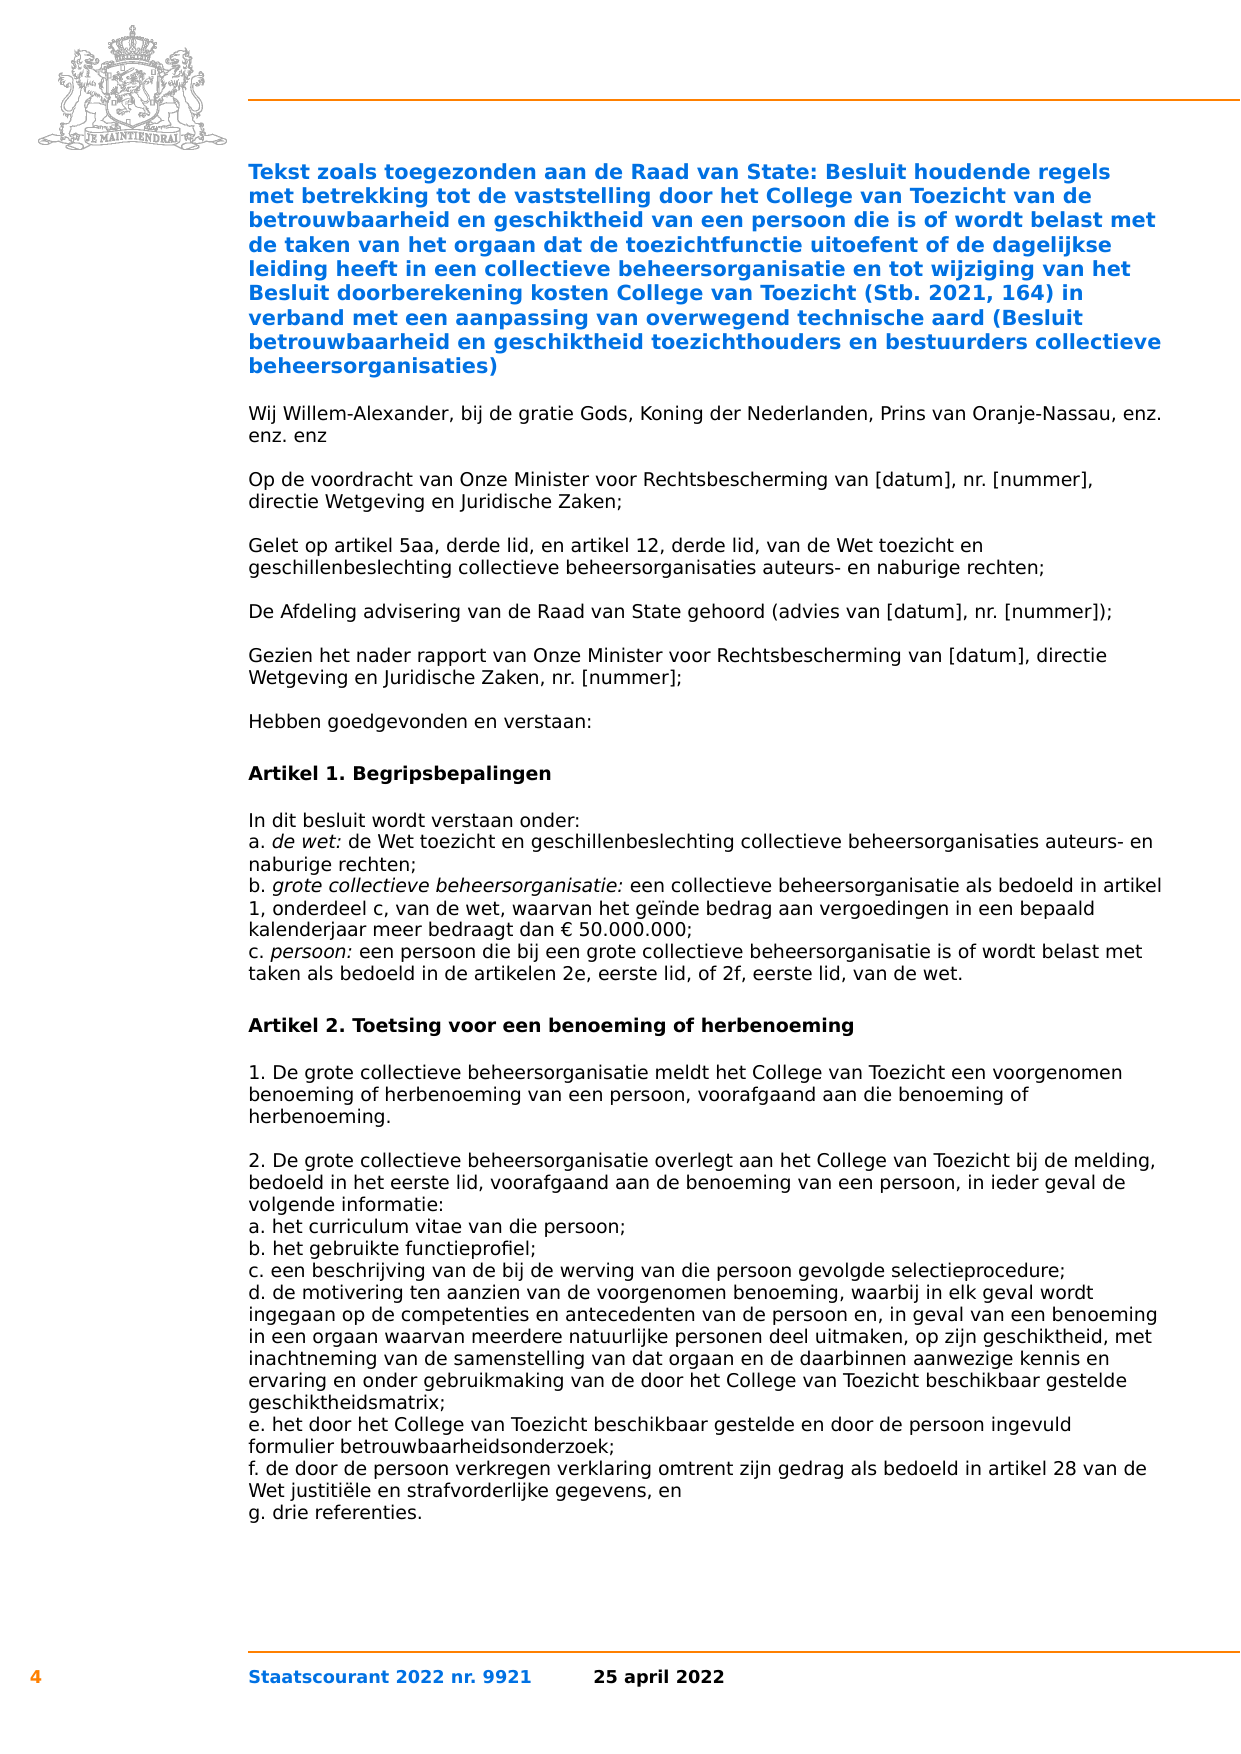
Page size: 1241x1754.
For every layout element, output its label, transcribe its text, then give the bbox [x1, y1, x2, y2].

text Op de voordracht van Onze Minister voor Rechtsbescherming van [datum], nr. [nummer], directie Wetgeving en Juridische Zaken; [248, 469, 1163, 513]
text b. grote collectieve beheersorganisatie: een collectieve beheersorganisatie als bedoeld in artikel 1, onderdeel c, van de wet, waarvan het geïnde bedrag aan vergoedingen in een bepaald kalenderjaar meer bedraagt dan € 50.000.000; [248, 875, 1163, 941]
text In dit besluit wordt verstaan onder: [248, 809, 1163, 831]
text g. drie referenties. [248, 1502, 1163, 1524]
text Gezien het nader rapport van Onze Minister voor Rechtsbescherming van [datum], directie Wetgeving en Juridische Zaken, nr. [nummer]; [248, 645, 1163, 689]
text c. een beschrijving van de bij de werving van die persoon gevolgde selectieprocedure; [248, 1260, 1163, 1282]
text Hebben goedgevonden en verstaan: [248, 711, 1163, 732]
text 2. De grote collectieve beheersorganisatie overlegt aan het College van Toezicht bij de melding, bedoeld in het eerste lid, voorafgaand aan de benoeming van een persoon, in ieder geval de volgende informatie: [248, 1150, 1163, 1216]
text d. de motivering ten aanzien van de voorgenomen benoeming, waarbij in elk geval wordt ingegaan op de competenties en antecedenten van de persoon en, in geval van een benoeming in een orgaan waarvan meerdere natuurlijke personen deel uitmaken, op zijn geschiktheid, met inachtneming van de samenstelling van dat orgaan en de daarbinnen aanwezige kennis en ervaring en onder gebruikmaking van de door het College van Toezicht beschikbaar gestelde geschiktheidsmatrix; [248, 1282, 1163, 1414]
text Wij Willem-Alexander, bij de gratie Gods, Koning der Nederlanden, Prins van Oranje-Nassau, enz. enz. enz [248, 403, 1163, 447]
text a. de wet: de Wet toezicht en geschillenbeslechting collectieve beheersorganisaties auteurs- en naburige rechten; [248, 831, 1163, 875]
text De Afdeling advisering van de Raad van State gehoord (advies van [datum], nr. [nummer]); [248, 601, 1163, 623]
subtitle Tekst zoals toegezonden aan de Raad van State: Besluit houdende regels met betrekking tot de vaststelling door het College van Toezicht van de betrouwbaarheid en geschiktheid van een persoon die is of wordt belast met de taken van het orgaan dat de toezichtfunctie uitoefent of de dagelijkse leiding heeft in een collectieve beheersorganisatie en tot wijziging van het Besluit doorberekening kosten College van Toezicht (Stb. 2021, 164) in verband met een aanpassing van overwegend technische aard (Besluit betrouwbaarheid en geschiktheid toezichthouders en bestuurders collectieve beheersorganisaties) [248, 160, 1163, 378]
text e. het door het College van Toezicht beschikbaar gestelde en door de persoon ingevuld formulier betrouwbaarheidsonderzoek; [248, 1414, 1163, 1458]
text f. de door de persoon verkregen verklaring omtrent zijn gedrag als bedoeld in artikel 28 van de Wet justitiële en strafvorderlijke gegevens, en [248, 1458, 1163, 1502]
subtitle Artikel 1. Begripsbepalingen [248, 762, 1163, 784]
text a. het curriculum vitae van die persoon; [248, 1216, 1163, 1238]
subtitle Artikel 2. Toetsing voor een benoeming of herbenoeming [248, 1015, 1163, 1037]
picture [38, 25, 227, 150]
text b. het gebruikte functieprofiel; [248, 1238, 1163, 1260]
text c. persoon: een persoon die bij een grote collectieve beheersorganisatie is of wordt belast met taken als bedoeld in de artikelen 2e, eerste lid, of 2f, eerste lid, van de wet. [248, 941, 1163, 985]
text 1. De grote collectieve beheersorganisatie meldt het College van Toezicht een voorgenomen benoeming of herbenoeming van een persoon, voorafgaand aan die benoeming of herbenoeming. [248, 1062, 1163, 1128]
text Gelet op artikel 5aa, derde lid, en artikel 12, derde lid, van de Wet toezicht en geschillenbeslechting collectieve beheersorganisaties auteurs- en naburige rechten; [248, 535, 1163, 579]
